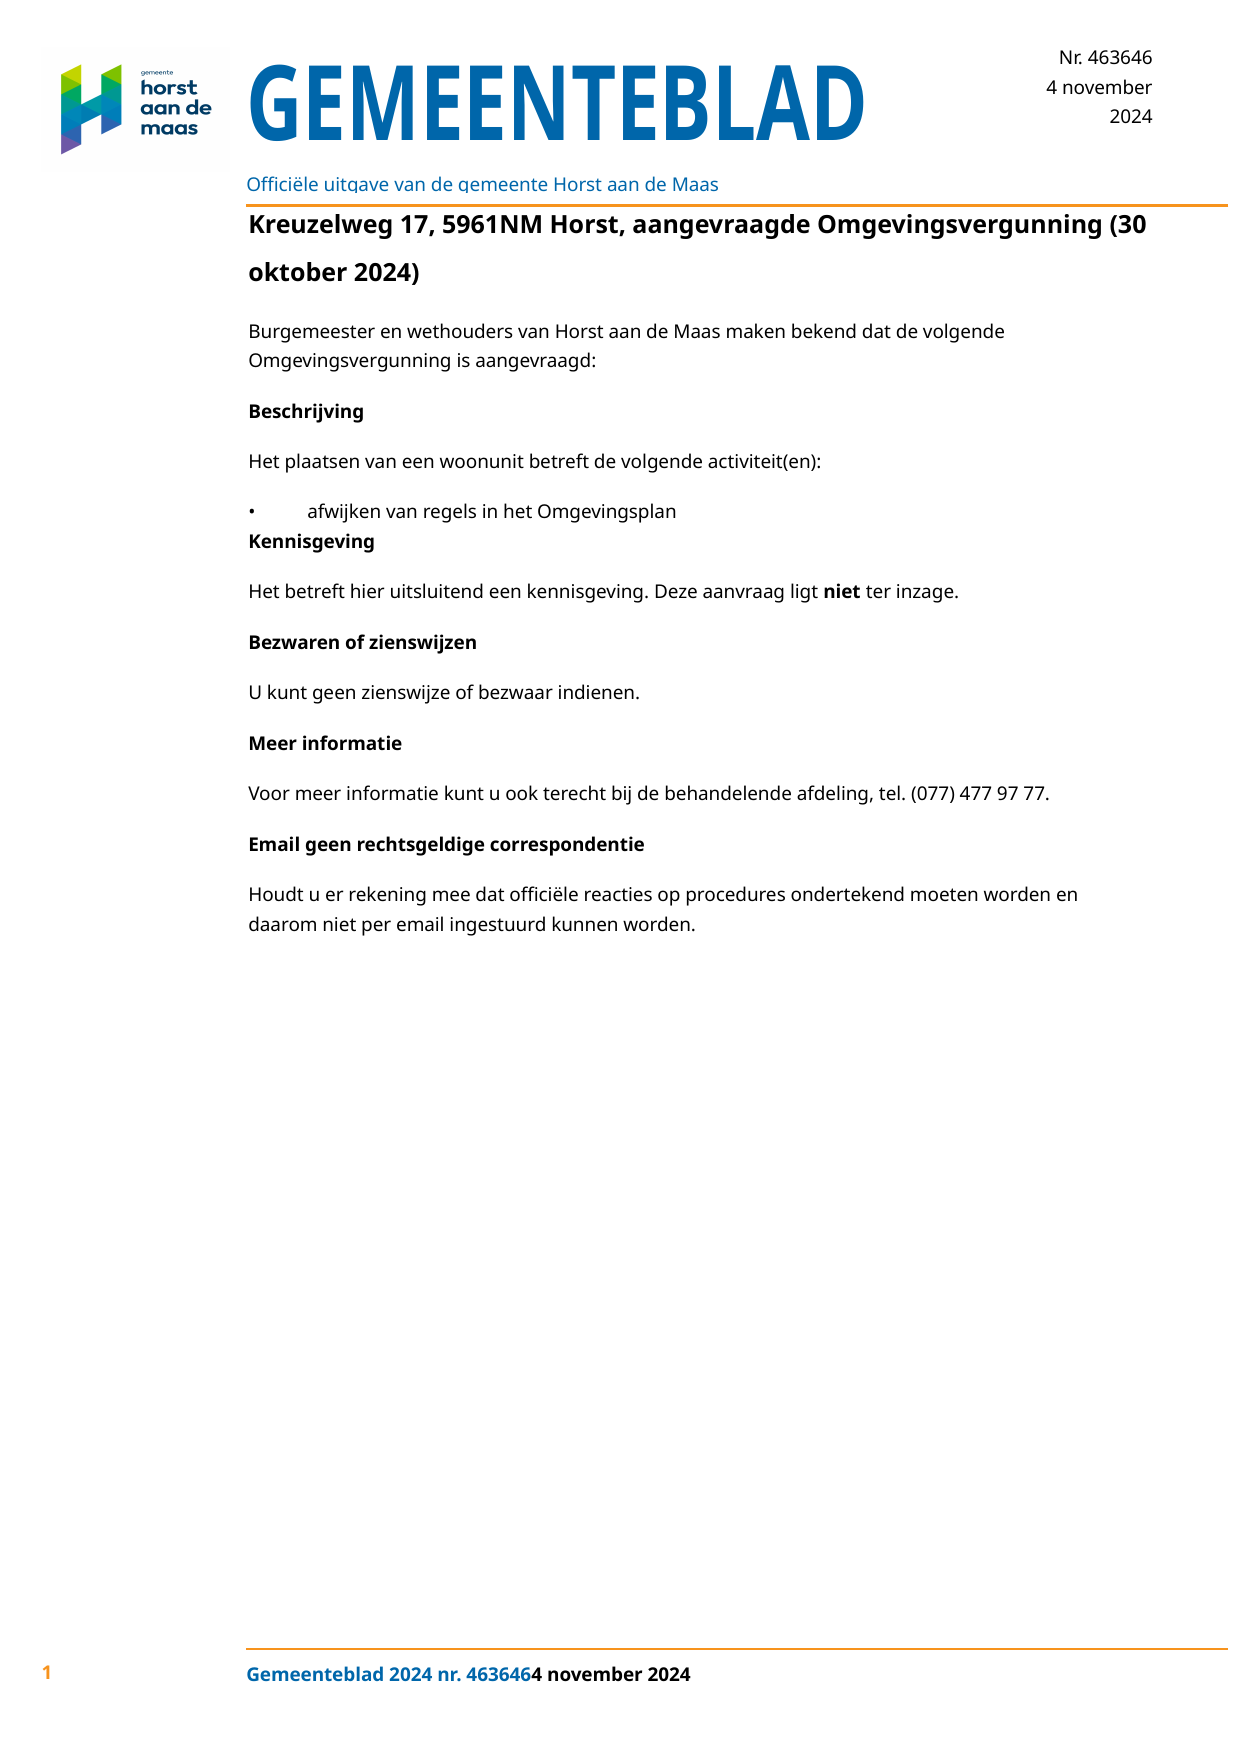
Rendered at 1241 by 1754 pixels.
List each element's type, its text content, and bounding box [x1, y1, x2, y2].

text Beschrijving [248, 398, 1152, 424]
picture [41, 47, 231, 172]
text Voor meer informatie kunt u ook terecht bij de behandelende afdeling, tel. (077) 477 97 77. [248, 780, 1152, 806]
text Bezwaren of zienswijzen [248, 629, 1152, 655]
text Houdt u er rekening mee dat officiële reacties op procedures ondertekend moeten worden en daarom niet per email ingestuurd kunnen worden. [248, 881, 1152, 937]
text Het plaatsen van een woonunit betreft de volgende activiteit(en): [248, 448, 1152, 474]
text Kennisgeving [248, 528, 1152, 554]
list afwijken van regels in het Omgevingsplan [248, 499, 1152, 524]
text Kreuzelweg 17, 5961NM Horst, aangevraagde Omgevingsvergunning (30 oktober 2024) [248, 207, 1152, 288]
text Meer informatie [248, 730, 1152, 756]
text U kunt geen zienswijze of bezwaar indienen. [248, 679, 1152, 705]
text Het betreft hier uitsluitend een kennisgeving. Deze aanvraag ligt niet ter inzage. [248, 579, 1152, 604]
text Email geen rechtsgeldige correspondentie [248, 831, 1152, 857]
text Burgemeester en wethouders van Horst aan de Maas maken bekend dat de volgende Omgevingsvergunning is aangevraagd: [248, 318, 1152, 373]
